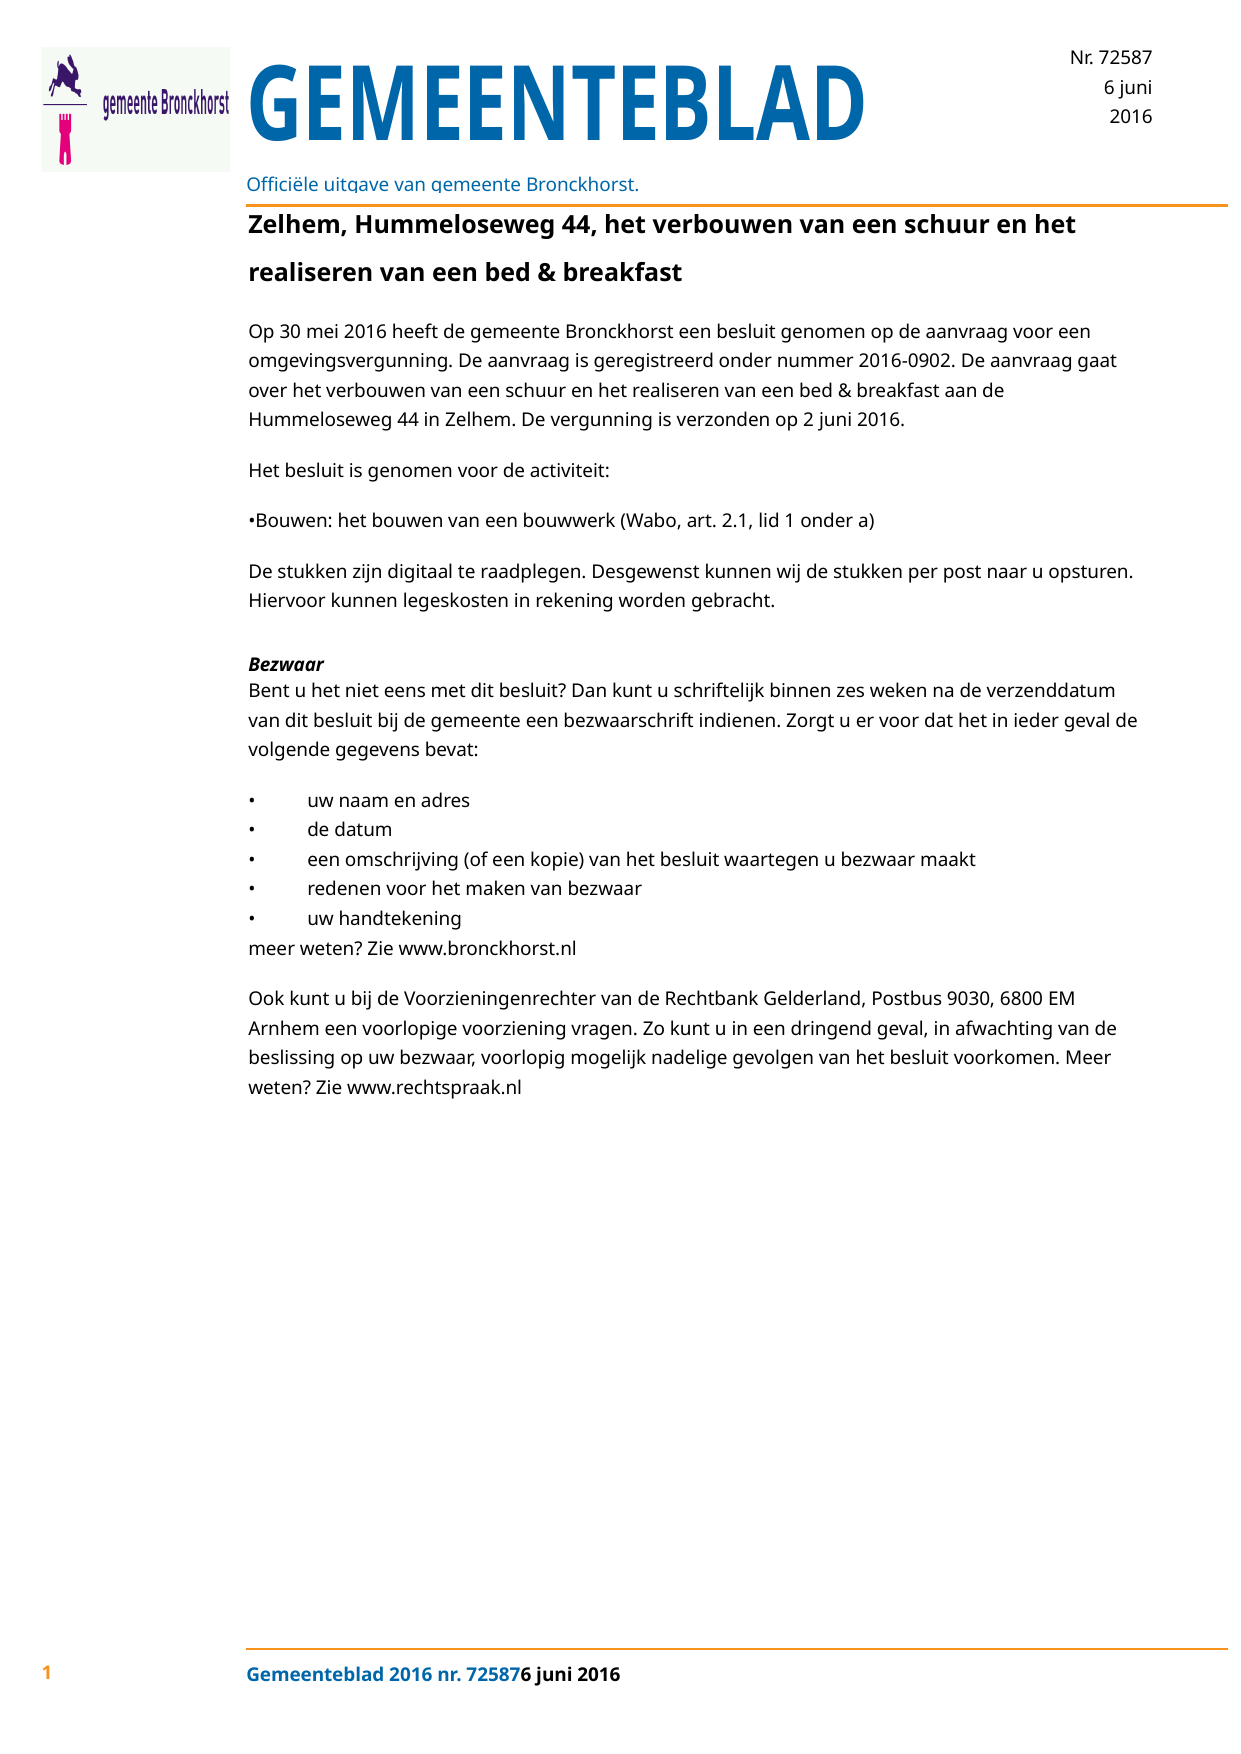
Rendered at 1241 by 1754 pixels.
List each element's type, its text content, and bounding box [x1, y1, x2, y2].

list de datum [248, 816, 1152, 842]
text Zelhem, Hummeloseweg 44, het verbouwen van een schuur en het realiseren van een bed & breakfast [248, 207, 1152, 288]
list uw naam en adres [248, 787, 1152, 812]
list een omschrijving (of een kopie) van het besluit waartegen u bezwaar maakt [248, 846, 1152, 872]
text Bezwaar [248, 651, 1152, 677]
text Ook kunt u bij de Voorzieningenrechter van de Rechtbank Gelderland, Postbus 9030, 6800 EM Arnhem een voorlopige voorziening vragen. Zo kunt u in een dringend geval, in afwachting van de beslissing op uw bezwaar, voorlopig mogelijk nadelige gevolgen van het besluit voorkomen. Meer weten? Zie www.rechtspraak.nl [248, 985, 1152, 1099]
text De stukken zijn digitaal te raadplegen. Desgewenst kunnen wij de stukken per post naar u opsturen. Hiervoor kunnen legeskosten in rekening worden gebracht. [248, 558, 1152, 613]
picture [41, 47, 231, 172]
list uw handtekening [248, 905, 1152, 931]
text •Bouwen: het bouwen van een bouwwerk (Wabo, art. 2.1, lid 1 onder a) [248, 507, 1152, 533]
text Op 30 mei 2016 heeft de gemeente Bronckhorst een besluit genomen op de aanvraag voor een omgevingsvergunning. De aanvraag is geregistreerd onder nummer 2016-0902. De aanvraag gaat over het verbouwen van een schuur en het realiseren van een bed & breakfast aan de Hummeloseweg 44 in Zelhem. De vergunning is verzonden op 2 juni 2016. [248, 318, 1152, 432]
list redenen voor het maken van bezwaar [248, 876, 1152, 901]
text meer weten? Zie www.bronckhorst.nl [248, 935, 1152, 960]
text Bent u het niet eens met dit besluit? Dan kunt u schriftelijk binnen zes weken na de verzenddatum van dit besluit bij de gemeente een bezwaarschrift indienen. Zorgt u er voor dat het in ieder geval de volgende gegevens bevat: [248, 677, 1152, 762]
text Het besluit is genomen voor de activiteit: [248, 457, 1152, 483]
